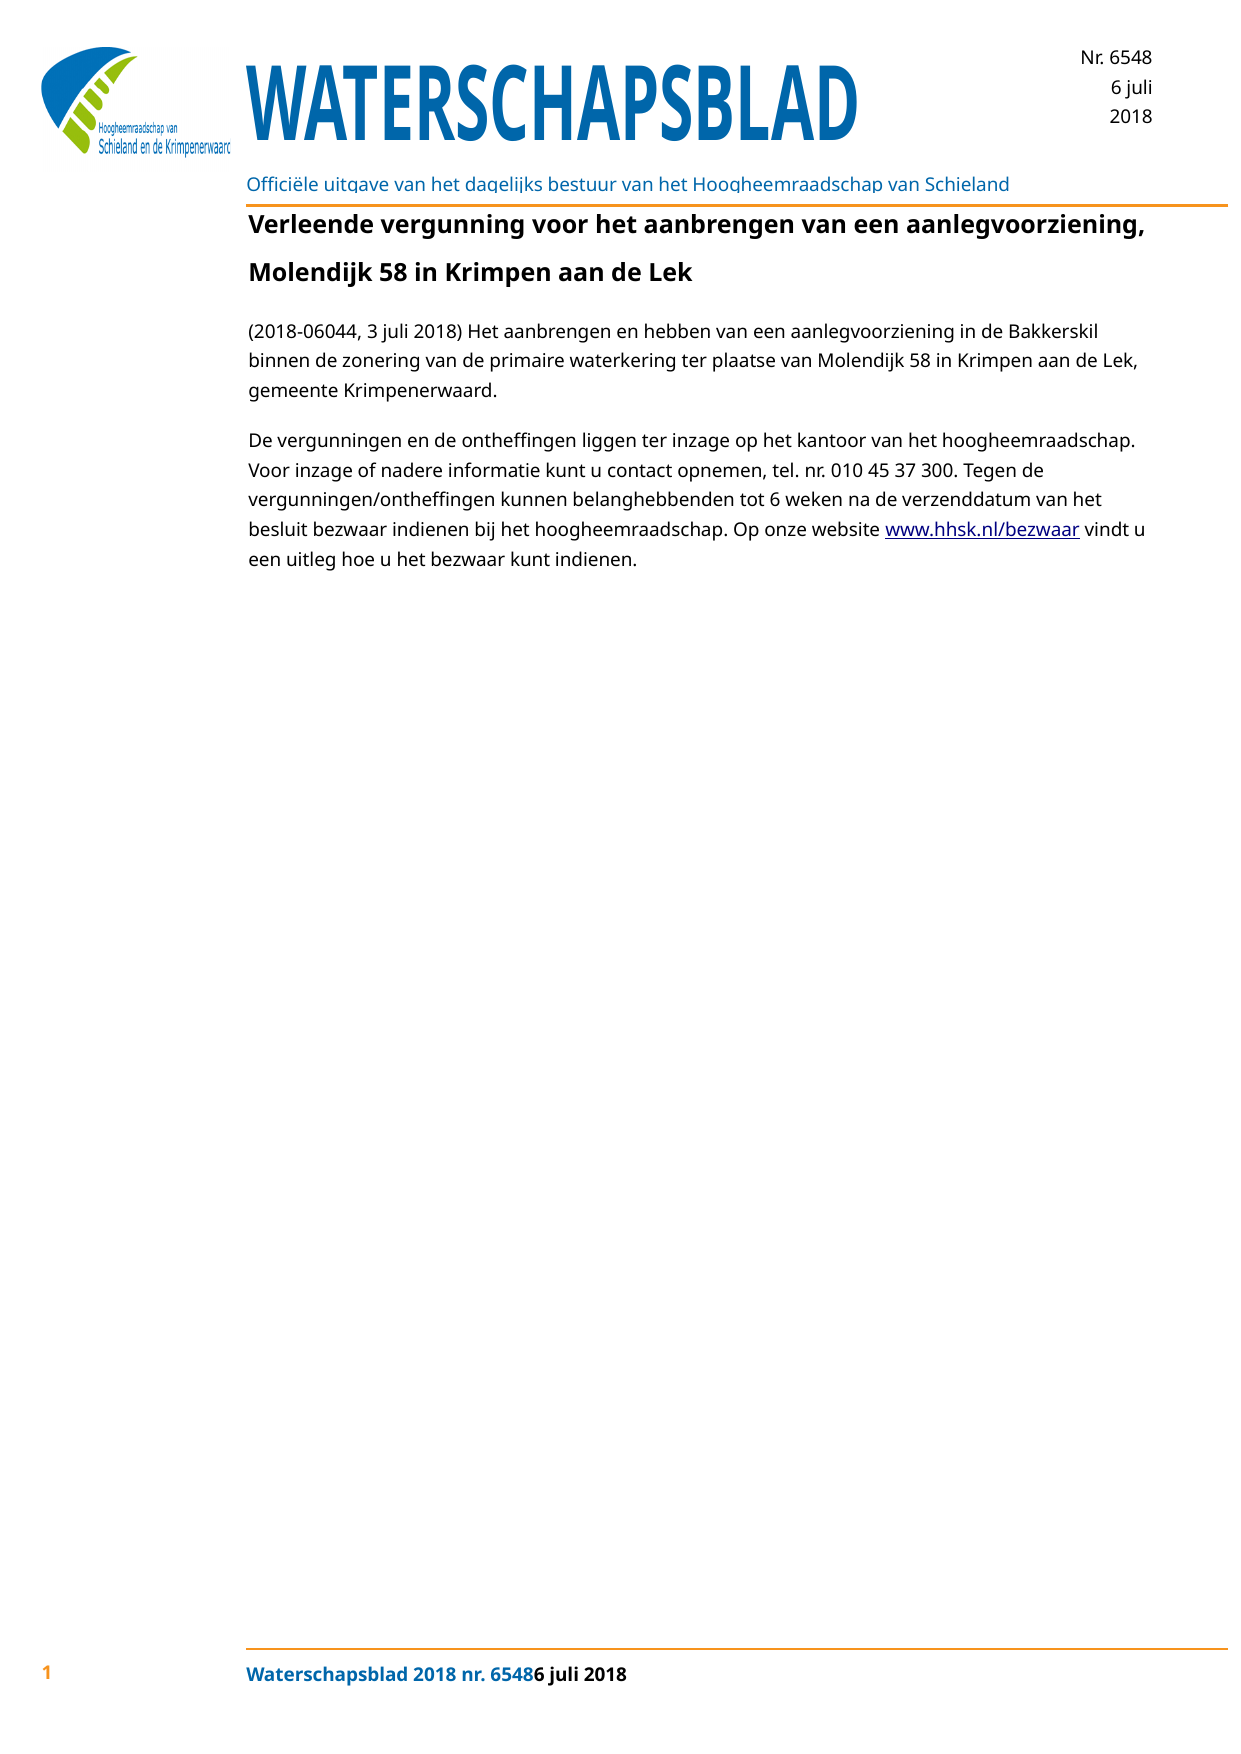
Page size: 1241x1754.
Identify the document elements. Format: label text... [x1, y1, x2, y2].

text Verleende vergunning voor het aanbrengen van een aanlegvoorziening, Molendijk 58 in Krimpen aan de Lek [248, 207, 1152, 288]
text De vergunningen en de ontheffingen liggen ter inzage op het kantoor van het hoogheemraadschap. Voor inzage of nadere informatie kunt u contact opnemen, tel. nr. 010 45 37 300. Tegen de vergunningen/ontheffingen kunnen belanghebbenden tot 6 weken na de verzenddatum van het besluit bezwaar indienen bij het hoogheemraadschap. Op onze website www.hhsk.nl/bezwaar vindt u een uitleg hoe u het bezwaar kunt indienen. [248, 427, 1152, 572]
text (2018-06044, 3 juli 2018) Het aanbrengen en hebben van een aanlegvoorziening in de Bakkerskil binnen de zonering van de primaire waterkering ter plaatse van Molendijk 58 in Krimpen aan de Lek, gemeente Krimpenerwaard. [248, 318, 1152, 403]
picture [41, 47, 231, 172]
